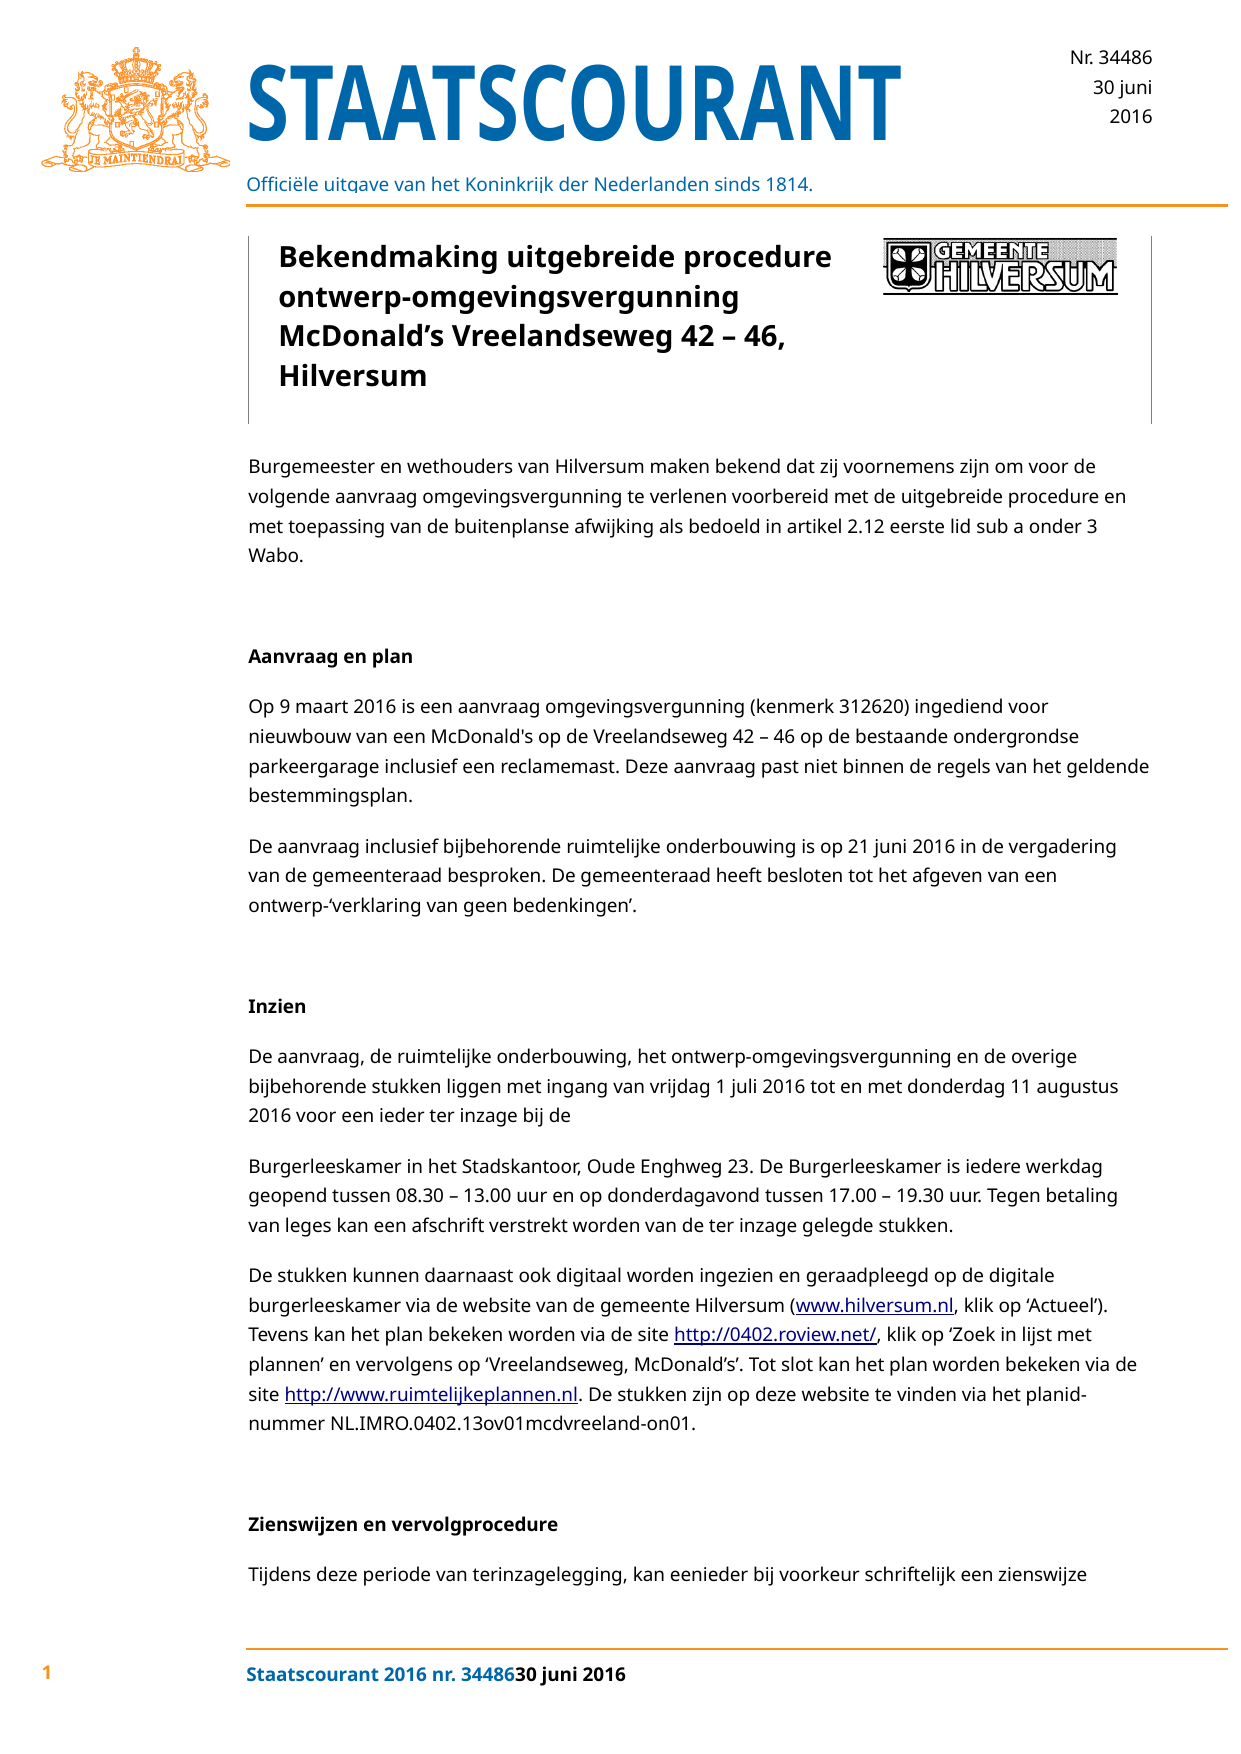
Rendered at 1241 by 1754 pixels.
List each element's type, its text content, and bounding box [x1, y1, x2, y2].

text Burgemeester en wethouders van Hilversum maken bekend dat zij voornemens zijn om voor de volgende aanvraag omgevingsvergunning te verlenen voorbereid met de uitgebreide procedure en met toepassing van de buitenplanse afwijking als bedoeld in artikel 2.12 eerste lid sub a onder 3 Wabo. [248, 454, 1152, 568]
text De stukken kunnen daarnaast ook digitaal worden ingezien en geraadpleegd op de digitale burgerleeskamer via de website van de gemeente Hilversum (www.hilversum.nl, klik op ‘Actueel’). Tevens kan het plan bekeken worden via de site http://0402.roview.net/, klik op ‘Zoek in lijst met plannen’ en vervolgens op ‘Vreelandseweg, McDonald’s’. Tot slot kan het plan worden bekeken via de site http://www.ruimtelijkeplannen.nl. De stukken zijn op deze website te vinden via het planid-nummer NL.IMRO.0402.13ov01mcdvreeland-on01. [248, 1262, 1152, 1436]
picture [882, 236, 1119, 296]
table_header [850, 236, 1151, 424]
text De aanvraag inclusief bijbehorende ruimtelijke onderbouwing is op 21 juni 2016 in de vergadering van de gemeenteraad besproken. De gemeenteraad heeft besloten tot het afgeven van een ontwerp-‘verklaring van geen bedenkingen’. [248, 833, 1152, 918]
text Tijdens deze periode van terinzagelegging, kan eenieder bij voorkeur schriftelijk een zienswijze [248, 1562, 1152, 1587]
text Zienswijzen en vervolgprocedure [248, 1511, 1152, 1537]
text Burgerleeskamer in het Stadskantoor, Oude Enghweg 23. De Burgerleeskamer is iedere werkdag geopend tussen 08.30 – 13.00 uur en op donderdagavond tussen 17.00 – 19.30 uur. Tegen betaling van leges kan een afschrift verstrekt worden van de ter inzage gelegde stukken. [248, 1153, 1152, 1238]
text Aanvraag en plan [248, 643, 1152, 669]
text De aanvraag, de ruimtelijke onderbouwing, het ontwerp-omgevingsvergunning en de overige bijbehorende stukken liggen met ingang van vrijdag 1 juli 2016 tot en met donderdag 11 augustus 2016 voor een ieder ter inzage bij de [248, 1043, 1152, 1128]
table_header Bekendmaking uitgebreide procedure ontwerp-omgevingsvergunning McDonald’s Vreelandseweg 42 – 46, Hilversum [249, 236, 850, 424]
text Op 9 maart 2016 is een aanvraag omgevingsvergunning (kenmerk 312620) ingediend voor nieuwbouw van een McDonald's op de Vreelandseweg 42 – 46 op de bestaande ondergrondse parkeergarage inclusief een reclamemast. Deze aanvraag past niet binnen de regels van het geldende bestemmingsplan. [248, 694, 1152, 808]
text Inzien [248, 993, 1152, 1018]
picture [41, 47, 231, 172]
